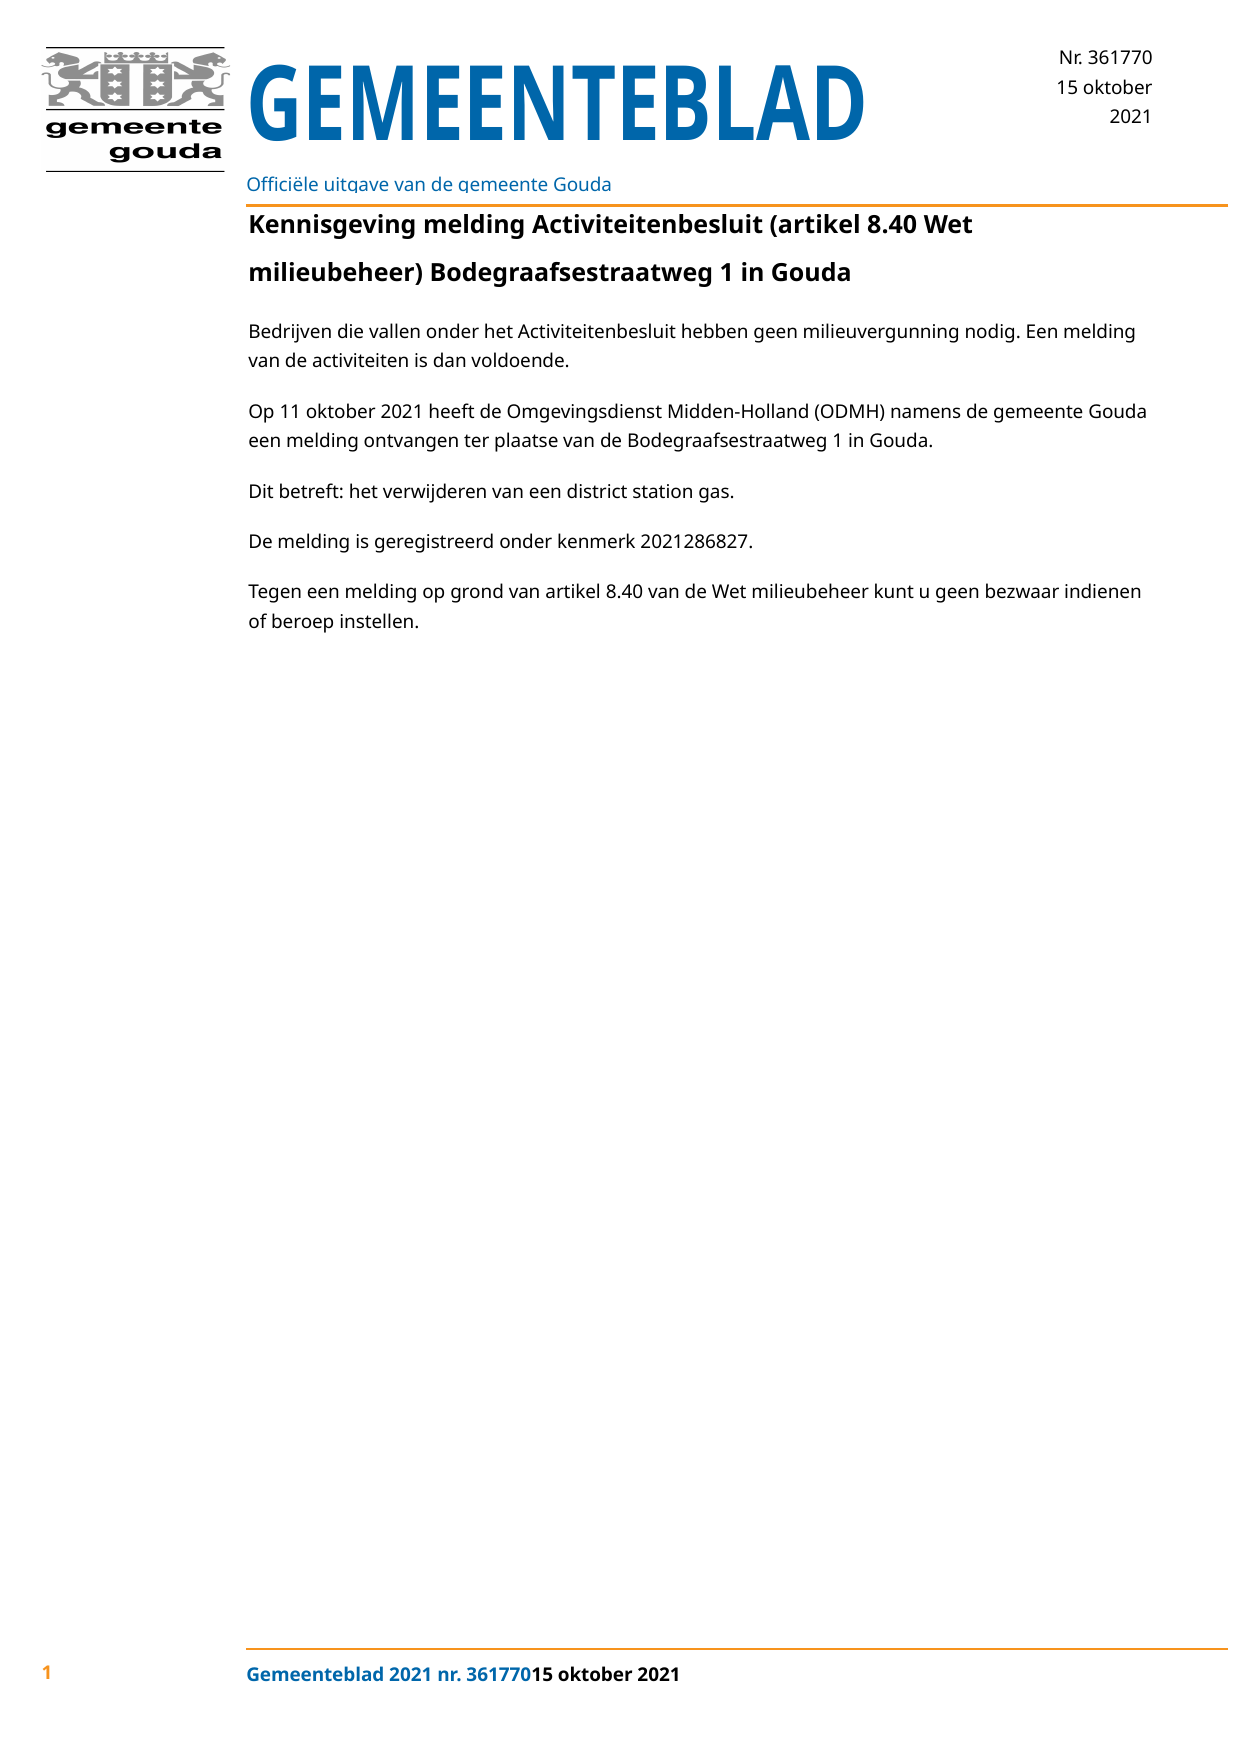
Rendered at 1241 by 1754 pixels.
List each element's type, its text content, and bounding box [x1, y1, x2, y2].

picture [41, 47, 231, 172]
text Op 11 oktober 2021 heeft de Omgevingsdienst Midden-Holland (ODMH) namens de gemeente Gouda een melding ontvangen ter plaatse van de Bodegraafsestraatweg 1 in Gouda. [248, 398, 1152, 453]
text Kennisgeving melding Activiteitenbesluit (artikel 8.40 Wet milieubeheer) Bodegraafsestraatweg 1 in Gouda [248, 207, 1152, 288]
text Dit betreft: het verwijderen van een district station gas. [248, 478, 1152, 504]
text De melding is geregistreerd onder kenmerk 2021286827. [248, 528, 1152, 554]
text Bedrijven die vallen onder het Activiteitenbesluit hebben geen milieuvergunning nodig. Een melding van de activiteiten is dan voldoende. [248, 318, 1152, 373]
text Tegen een melding op grond van artikel 8.40 van de Wet milieubeheer kunt u geen bezwaar indienen of beroep instellen. [248, 579, 1152, 634]
